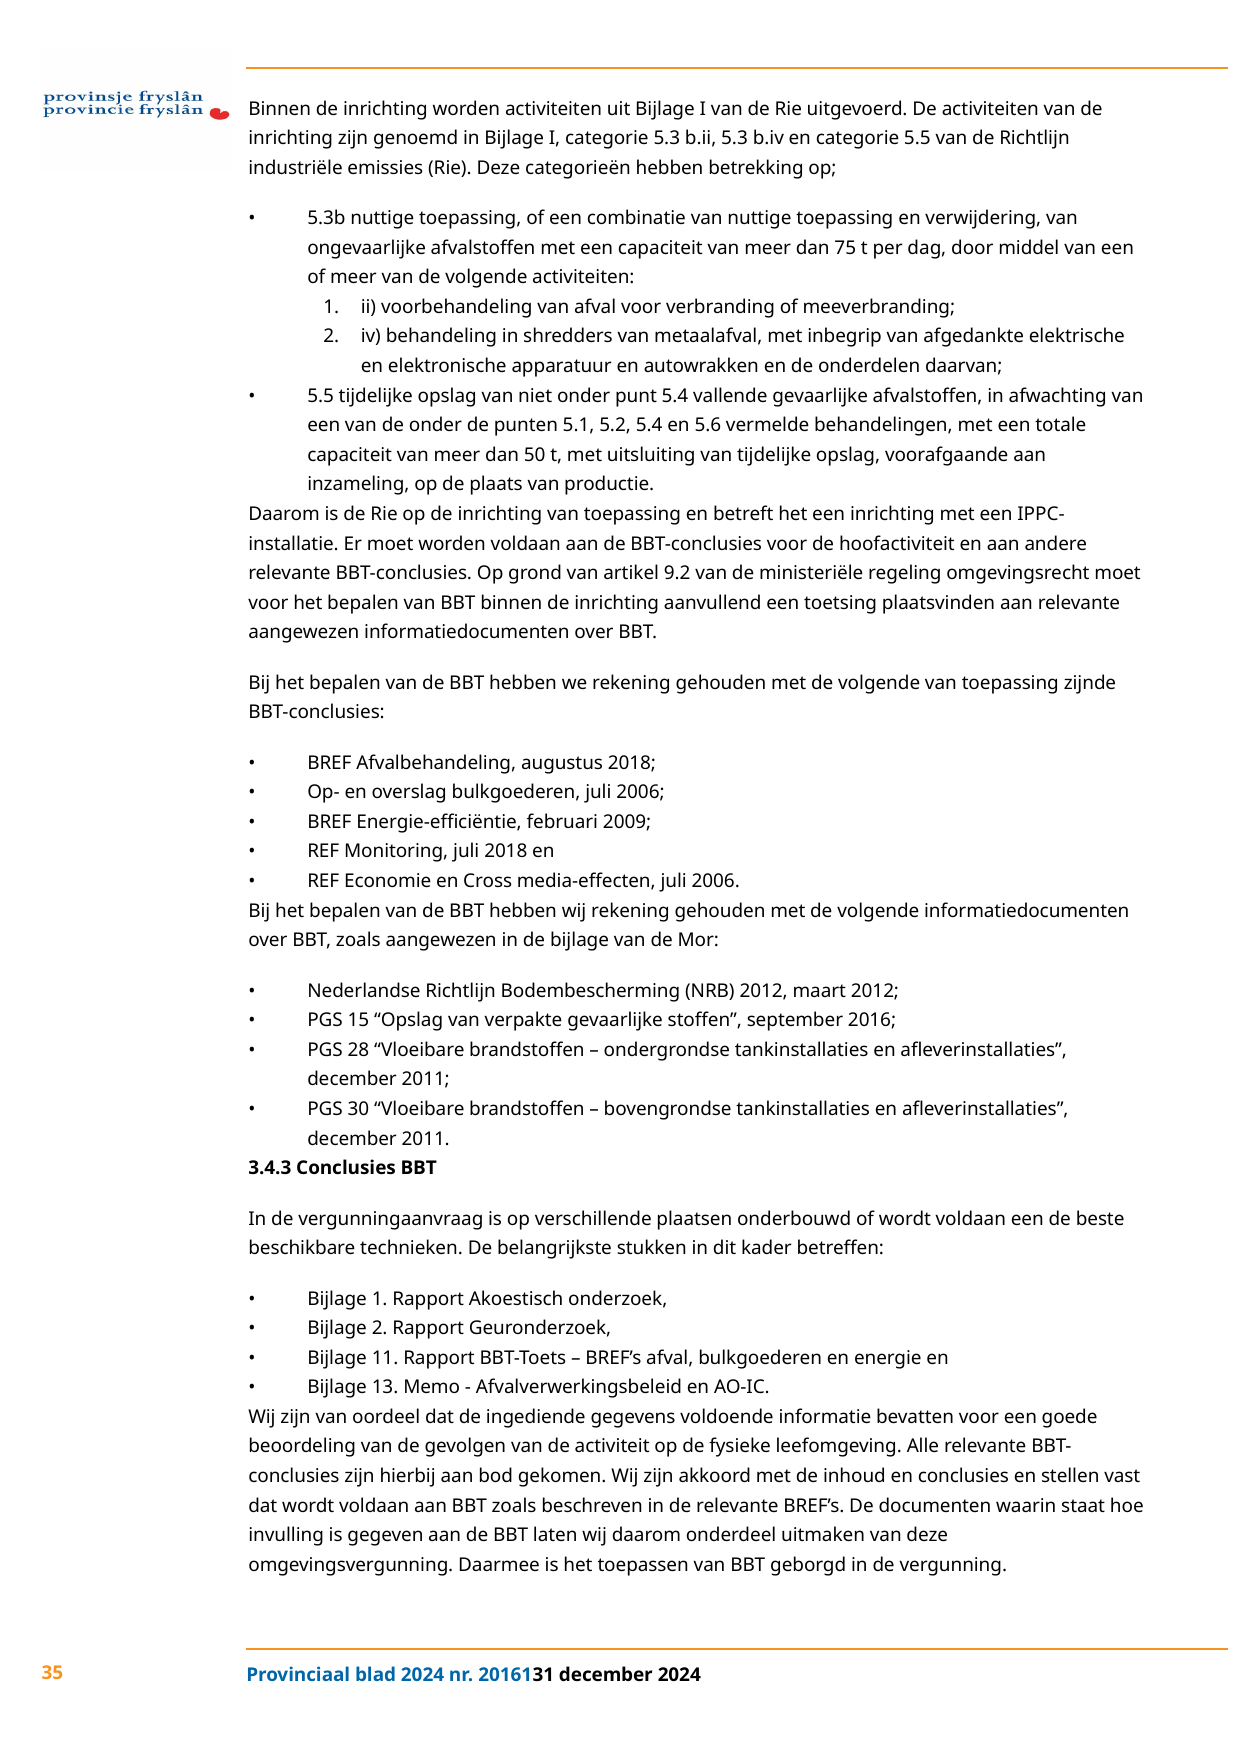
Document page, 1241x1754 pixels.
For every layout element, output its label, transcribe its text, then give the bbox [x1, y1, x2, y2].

text In de vergunningaanvraag is op verschillende plaatsen onderbouwd of wordt voldaan een de beste beschikbare technieken. De belangrijkste stukken in dit kader betreffen: [248, 1205, 1152, 1260]
list BREF Energie-efficiëntie, februari 2009; [248, 808, 1152, 834]
picture [41, 47, 231, 172]
list Op- en overslag bulkgoederen, juli 2006; [248, 778, 1152, 804]
list iv) behandeling in shredders van metaalafval, met inbegrip van afgedankte elektrische en elektronische apparatuur en autowrakken en de onderdelen daarvan; [323, 323, 1152, 378]
list Bijlage 11. Rapport BBT-Toets – BREF’s afval, bulkgoederen en energie en [248, 1344, 1152, 1370]
list ii) voorbehandeling van afval voor verbranding of meeverbranding; [323, 293, 1152, 319]
list 5.5 tijdelijke opslag van niet onder punt 5.4 vallende gevaarlijke afvalstoffen, in afwachting van een van de onder de punten 5.1, 5.2, 5.4 en 5.6 vermelde behandelingen, met een totale capaciteit van meer dan 50 t, met uitsluiting van tijdelijke opslag, voorafgaande aan inzameling, op de plaats van productie. [248, 382, 1152, 496]
list PGS 28 “Vloeibare brandstoffen – ondergrondse tankinstallaties en afleverinstallaties”, december 2011; [248, 1036, 1152, 1091]
list Nederlandse Richtlijn Bodembescherming (NRB) 2012, maart 2012; [248, 977, 1152, 1003]
list PGS 30 “Vloeibare brandstoffen – bovengrondse tankinstallaties en afleverinstallaties”, december 2011. [248, 1095, 1152, 1151]
text Bij het bepalen van de BBT hebben wij rekening gehouden met de volgende informatiedocumenten over BBT, zoals aangewezen in de bijlage van de Mor: [248, 897, 1152, 952]
list REF Economie en Cross media-effecten, juli 2006. [248, 867, 1152, 893]
list REF Monitoring, juli 2018 en [248, 838, 1152, 863]
list Bijlage 1. Rapport Akoestisch onderzoek, [248, 1285, 1152, 1311]
text 3.4.3 Conclusies BBT [248, 1154, 1152, 1180]
text Binnen de inrichting worden activiteiten uit Bijlage I van de Rie uitgevoerd. De activiteiten van de inrichting zijn genoemd in Bijlage I, categorie 5.3 b.ii, 5.3 b.iv en categorie 5.5 van de Richtlijn industriële emissies (Rie). Deze categorieën hebben betrekking op; [248, 95, 1152, 180]
list PGS 15 “Opslag van verpakte gevaarlijke stoffen”, september 2016; [248, 1006, 1152, 1032]
list 5.3b nuttige toepassing, of een combinatie van nuttige toepassing en verwijdering, van ongevaarlijke afvalstoffen met een capaciteit van meer dan 75 t per dag, door middel van een of meer van de volgende activiteiten: [248, 204, 1152, 289]
text Wij zijn van oordeel dat de ingediende gegevens voldoende informatie bevatten voor een goede beoordeling van de gevolgen van de activiteit op de fysieke leefomgeving. Alle relevante BBT-conclusies zijn hierbij aan bod gekomen. Wij zijn akkoord met de inhoud en conclusies en stellen vast dat wordt voldaan aan BBT zoals beschreven in de relevante BREF’s. De documenten waarin staat hoe invulling is gegeven aan de BBT laten wij daarom onderdeel uitmaken van deze omgevingsvergunning. Daarmee is het toepassen van BBT geborgd in de vergunning. [248, 1403, 1152, 1577]
list BREF Afvalbehandeling, augustus 2018; [248, 749, 1152, 775]
list Bijlage 2. Rapport Geuronderzoek, [248, 1314, 1152, 1340]
text Daarom is de Rie op de inrichting van toepassing en betreft het een inrichting met een IPPC- installatie. Er moet worden voldaan aan de BBT-conclusies voor de hoofactiviteit en aan andere relevante BBT-conclusies. Op grond van artikel 9.2 van de ministeriële regeling omgevingsrecht moet voor het bepalen van BBT binnen de inrichting aanvullend een toetsing plaatsvinden aan relevante aangewezen informatiedocumenten over BBT. [248, 500, 1152, 644]
list Bijlage 13. Memo - Afvalverwerkingsbeleid en AO-IC. [248, 1373, 1152, 1399]
text Bij het bepalen van de BBT hebben we rekening gehouden met de volgende van toepassing zijnde BBT-conclusies: [248, 669, 1152, 724]
